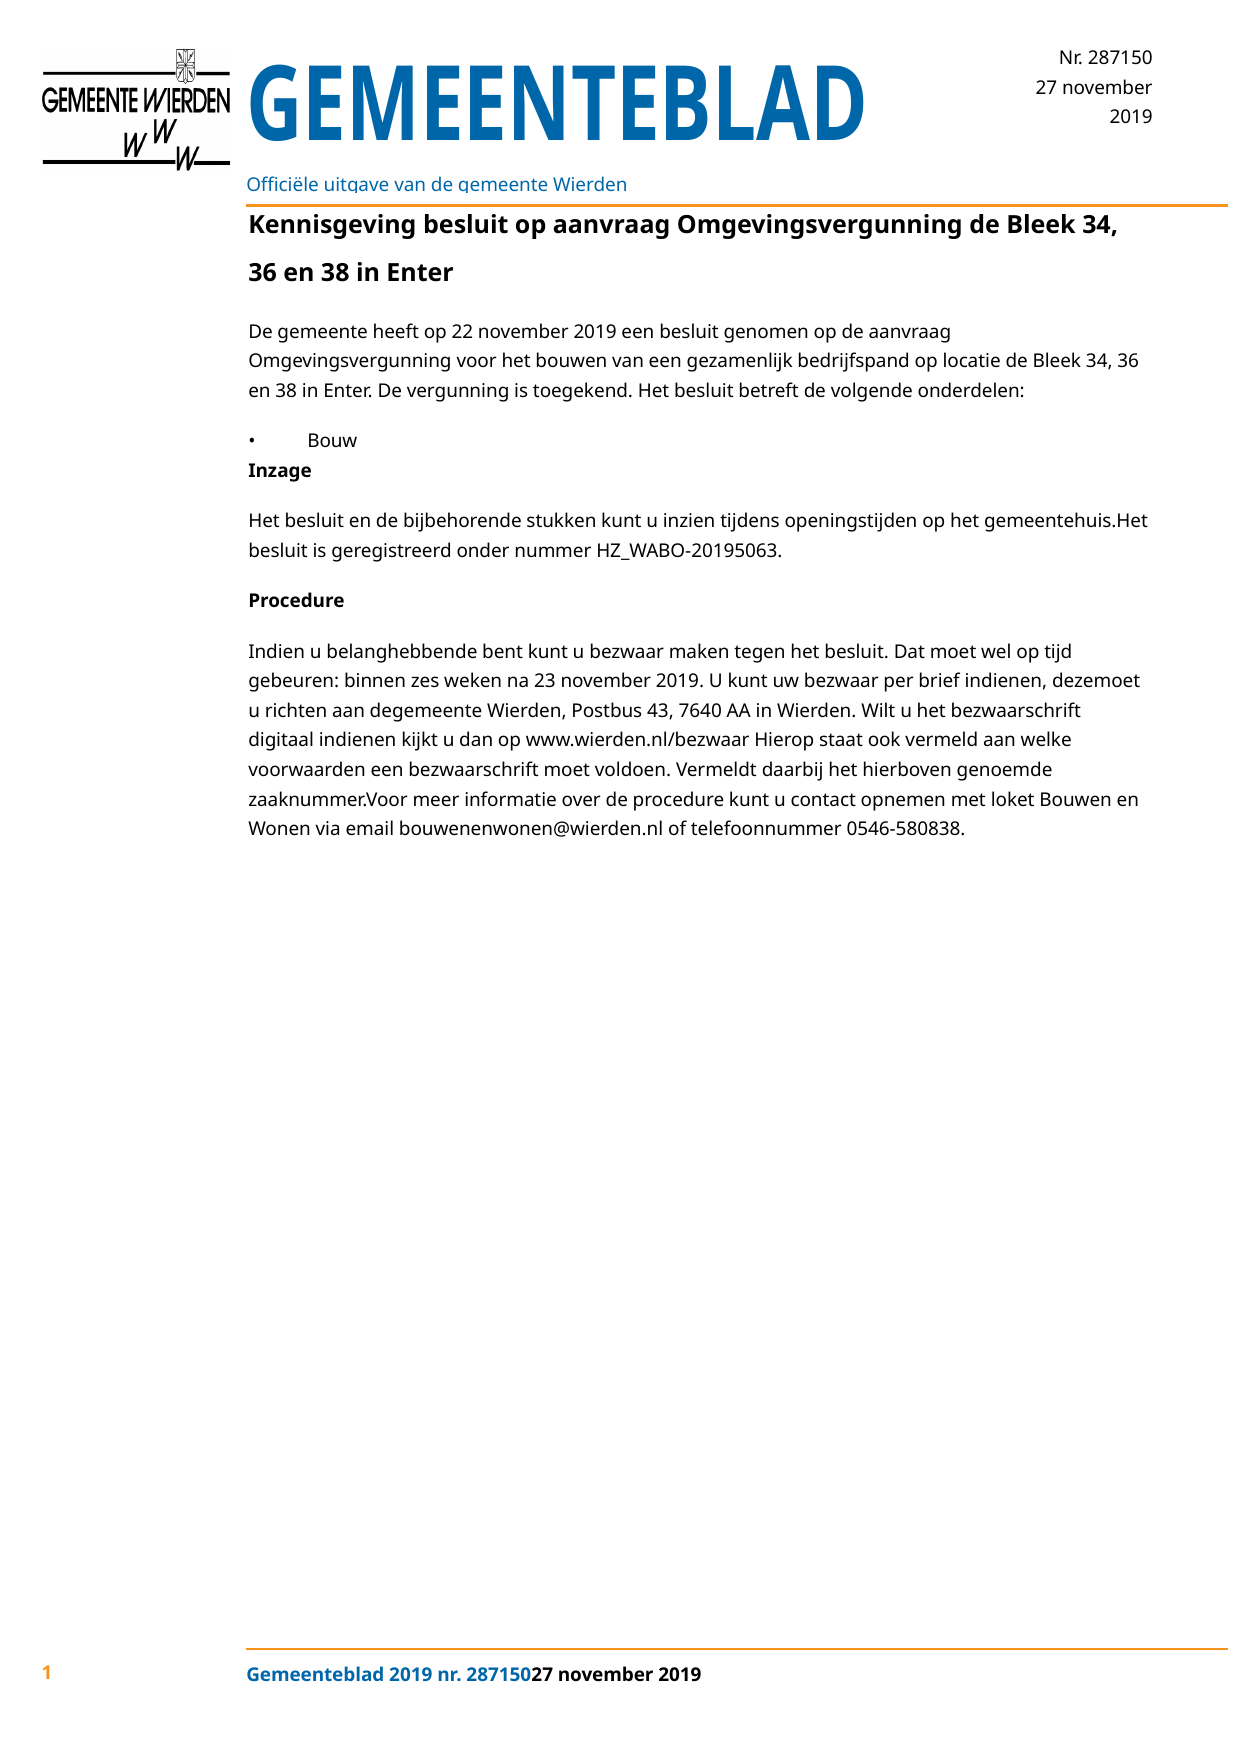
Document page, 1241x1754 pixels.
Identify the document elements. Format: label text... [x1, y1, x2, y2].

text Indien u belanghebbende bent kunt u bezwaar maken tegen het besluit. Dat moet wel op tijd gebeuren: binnen zes weken na 23 november 2019. U kunt uw bezwaar per brief indienen, dezemoet u richten aan degemeente Wierden, Postbus 43, 7640 AA in Wierden. Wilt u het bezwaarschrift digitaal indienen kijkt u dan op www.wierden.nl/bezwaar Hierop staat ook vermeld aan welke voorwaarden een bezwaarschrift moet voldoen. Vermeldt daarbij het hierboven genoemde zaaknummer.Voor meer informatie over de procedure kunt u contact opnemen met loket Bouwen en Wonen via email bouwenenwonen@wierden.nl of telefoonnummer 0546-580838. [248, 638, 1152, 841]
text Kennisgeving besluit op aanvraag Omgevingsvergunning de Bleek 34, 36 en 38 in Enter [248, 207, 1152, 288]
text Procedure [248, 587, 1152, 613]
text Het besluit en de bijbehorende stukken kunt u inzien tijdens openingstijden op het gemeentehuis.Het besluit is geregistreerd onder nummer HZ_WABO-20195063. [248, 507, 1152, 563]
picture [41, 47, 231, 172]
text De gemeente heeft op 22 november 2019 een besluit genomen op de aanvraag Omgevingsvergunning voor het bouwen van een gezamenlijk bedrijfspand op locatie de Bleek 34, 36 en 38 in Enter. De vergunning is toegekend. Het besluit betreft de volgende onderdelen: [248, 318, 1152, 403]
list Bouw [248, 427, 1152, 453]
text Inzage [248, 457, 1152, 483]
